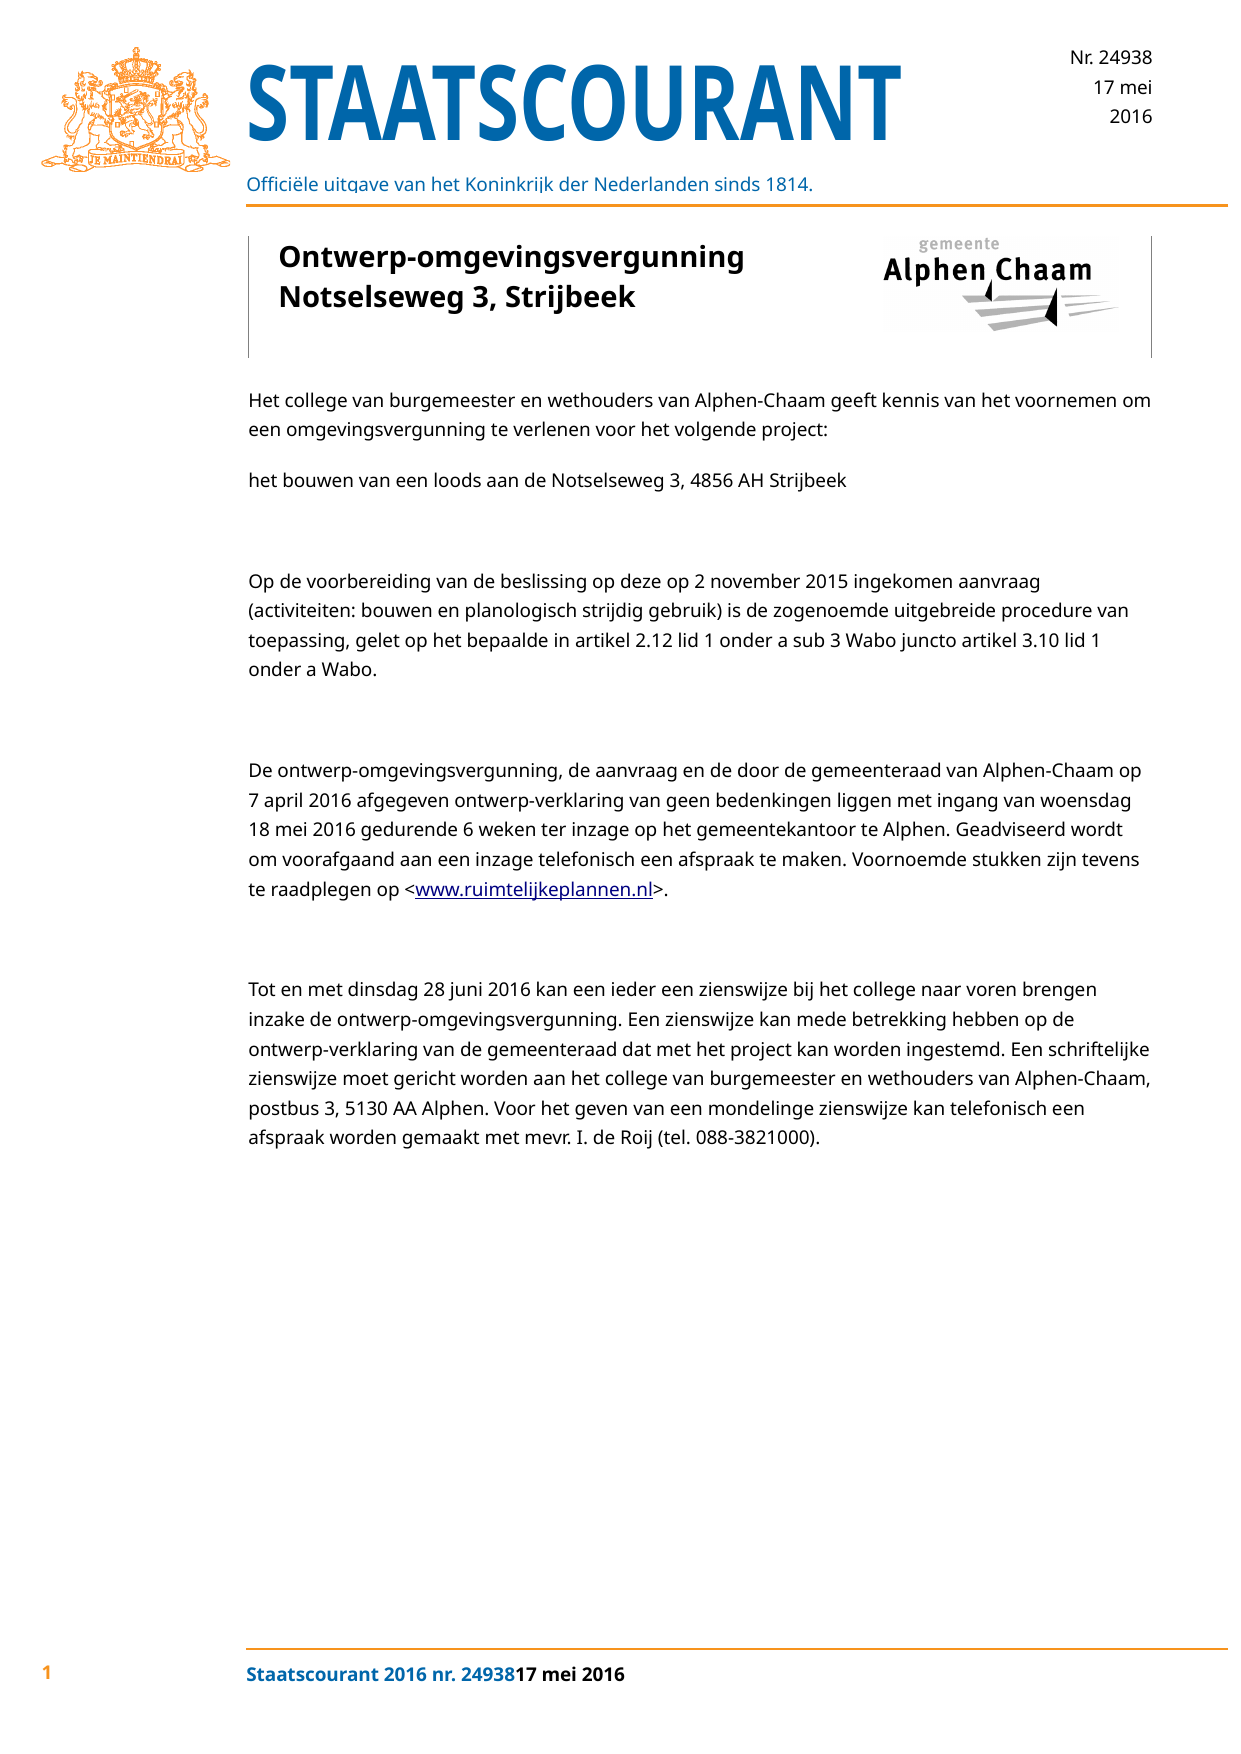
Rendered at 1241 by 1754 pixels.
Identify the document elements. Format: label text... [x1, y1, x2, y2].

text het bouwen van een loods aan de Notselseweg 3, 4856 AH Strijbeek [248, 467, 1152, 493]
table_header Ontwerp-omgevingsvergunning Notselseweg 3, Strijbeek [249, 236, 850, 358]
text Op de voorbereiding van de beslissing op deze op 2 november 2015 ingekomen aanvraag (activiteiten: bouwen en planologisch strijdig gebruik) is de zogenoemde uitgebreide procedure van toepassing, gelet op het bepaalde in artikel 2.12 lid 1 onder a sub 3 Wabo juncto artikel 3.10 lid 1 onder a Wabo. [248, 568, 1152, 682]
text Het college van burgemeester en wethouders van Alphen-Chaam geeft kennis van het voornemen om een omgevingsvergunning te verlenen voor het volgende project: [248, 387, 1152, 442]
picture [882, 236, 1119, 332]
table_header [850, 236, 1151, 358]
text Tot en met dinsdag 28 juni 2016 kan een ieder een zienswijze bij het college naar voren brengen inzake de ontwerp-omgevingsvergunning. Een zienswijze kan mede betrekking hebben op de ontwerp-verklaring van de gemeenteraad dat met het project kan worden ingestemd. Een schriftelijke zienswijze moet gericht worden aan het college van burgemeester en wethouders van Alphen-Chaam, postbus 3, 5130 AA Alphen. Voor het geven van een mondelinge zienswijze kan telefonisch een afspraak worden gemaakt met mevr. I. de Roij (tel. 088-3821000). [248, 977, 1152, 1150]
text De ontwerp-omgevingsvergunning, de aanvraag en de door de gemeenteraad van Alphen-Chaam op 7 april 2016 afgegeven ontwerp-verklaring van geen bedenkingen liggen met ingang van woensdag 18 mei 2016 gedurende 6 weken ter inzage op het gemeentekantoor te Alphen. Geadviseerd wordt om voorafgaand aan een inzage telefonisch een afspraak te maken. Voornoemde stukken zijn tevens te raadplegen op <www.ruimtelijkeplannen.nl>. [248, 757, 1152, 902]
picture [41, 47, 231, 172]
